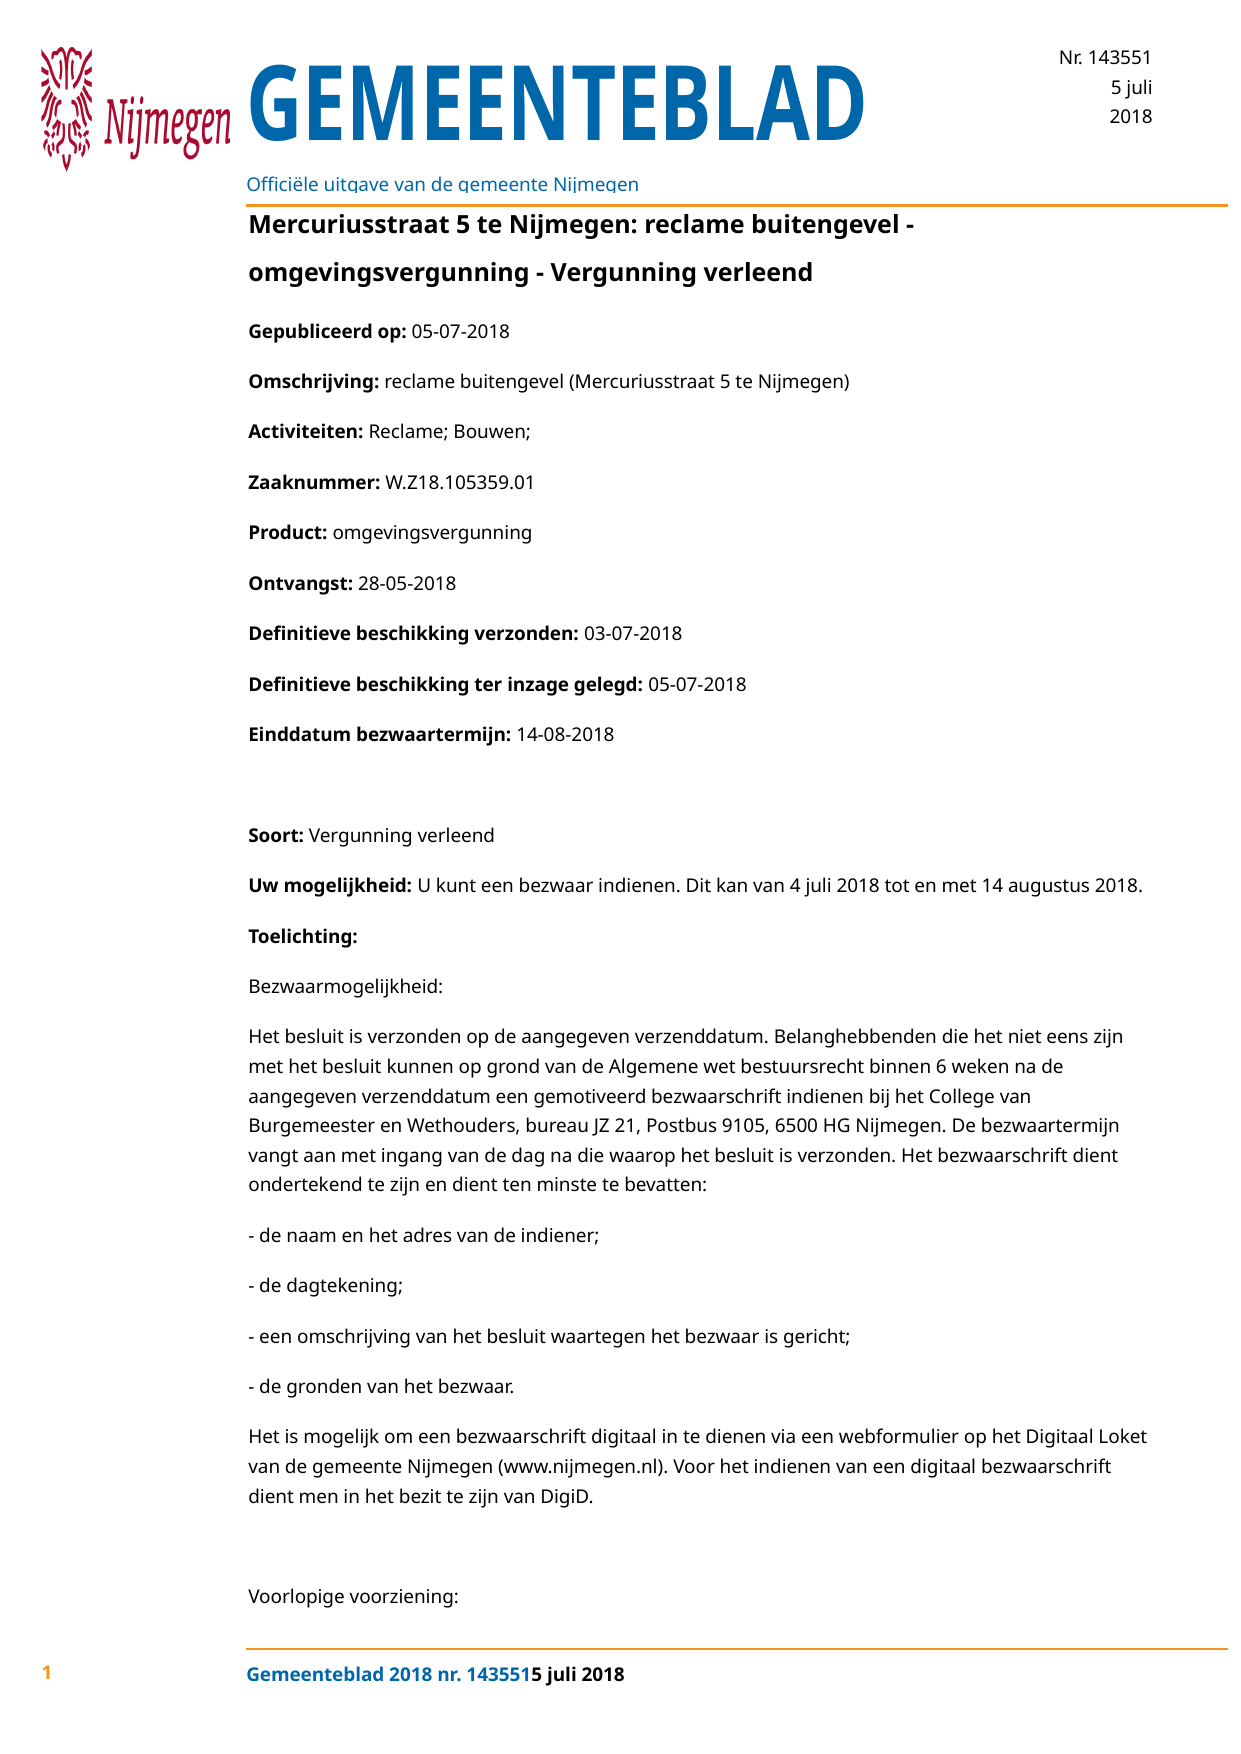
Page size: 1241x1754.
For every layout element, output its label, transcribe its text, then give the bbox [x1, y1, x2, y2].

text Definitieve beschikking verzonden: 03-07-2018 [248, 620, 1152, 646]
text Voorlopige voorziening: [248, 1584, 1152, 1609]
text Zaaknummer: W.Z18.105359.01 [248, 469, 1152, 495]
text - de dagtekening; [248, 1272, 1152, 1298]
text Activiteiten: Reclame; Bouwen; [248, 419, 1152, 444]
text Uw mogelijkheid: U kunt een bezwaar indienen. Dit kan van 4 juli 2018 tot en met 14 augustus 2018. [248, 872, 1152, 898]
text Omschrijving: reclame buitengevel (Mercuriusstraat 5 te Nijmegen) [248, 368, 1152, 394]
text - de gronden van het bezwaar. [248, 1373, 1152, 1399]
text Einddatum bezwaartermijn: 14-08-2018 [248, 721, 1152, 747]
text - de naam en het adres van de indiener; [248, 1222, 1152, 1248]
text Het besluit is verzonden op de aangegeven verzenddatum. Belanghebbenden die het niet eens zijn met het besluit kunnen op grond van de Algemene wet bestuursrecht binnen 6 weken na de aangegeven verzenddatum een gemotiveerd bezwaarschrift indienen bij het College van Burgemeester en Wethouders, bureau JZ 21, Postbus 9105, 6500 HG Nijmegen. De bezwaartermijn vangt aan met ingang van de dag na die waarop het besluit is verzonden. Het bezwaarschrift dient ondertekend te zijn en dient ten minste te bevatten: [248, 1024, 1152, 1197]
text Bezwaarmogelijkheid: [248, 973, 1152, 999]
text Ontvangst: 28-05-2018 [248, 570, 1152, 596]
text Product: omgevingsvergunning [248, 519, 1152, 545]
text - een omschrijving van het besluit waartegen het bezwaar is gericht; [248, 1323, 1152, 1349]
picture [41, 47, 231, 172]
text Soort: Vergunning verleend [248, 822, 1152, 848]
text Definitieve beschikking ter inzage gelegd: 05-07-2018 [248, 671, 1152, 697]
text Toelichting: [248, 923, 1152, 949]
text Het is mogelijk om een bezwaarschrift digitaal in te dienen via een webformulier op het Digitaal Loket van de gemeente Nijmegen (www.nijmegen.nl). Voor het indienen van een digitaal bezwaarschrift dient men in het bezit te zijn van DigiD. [248, 1424, 1152, 1509]
text Gepubliceerd op: 05-07-2018 [248, 318, 1152, 344]
text Mercuriusstraat 5 te Nijmegen: reclame buitengevel - omgevingsvergunning - Vergunning verleend [248, 207, 1152, 288]
